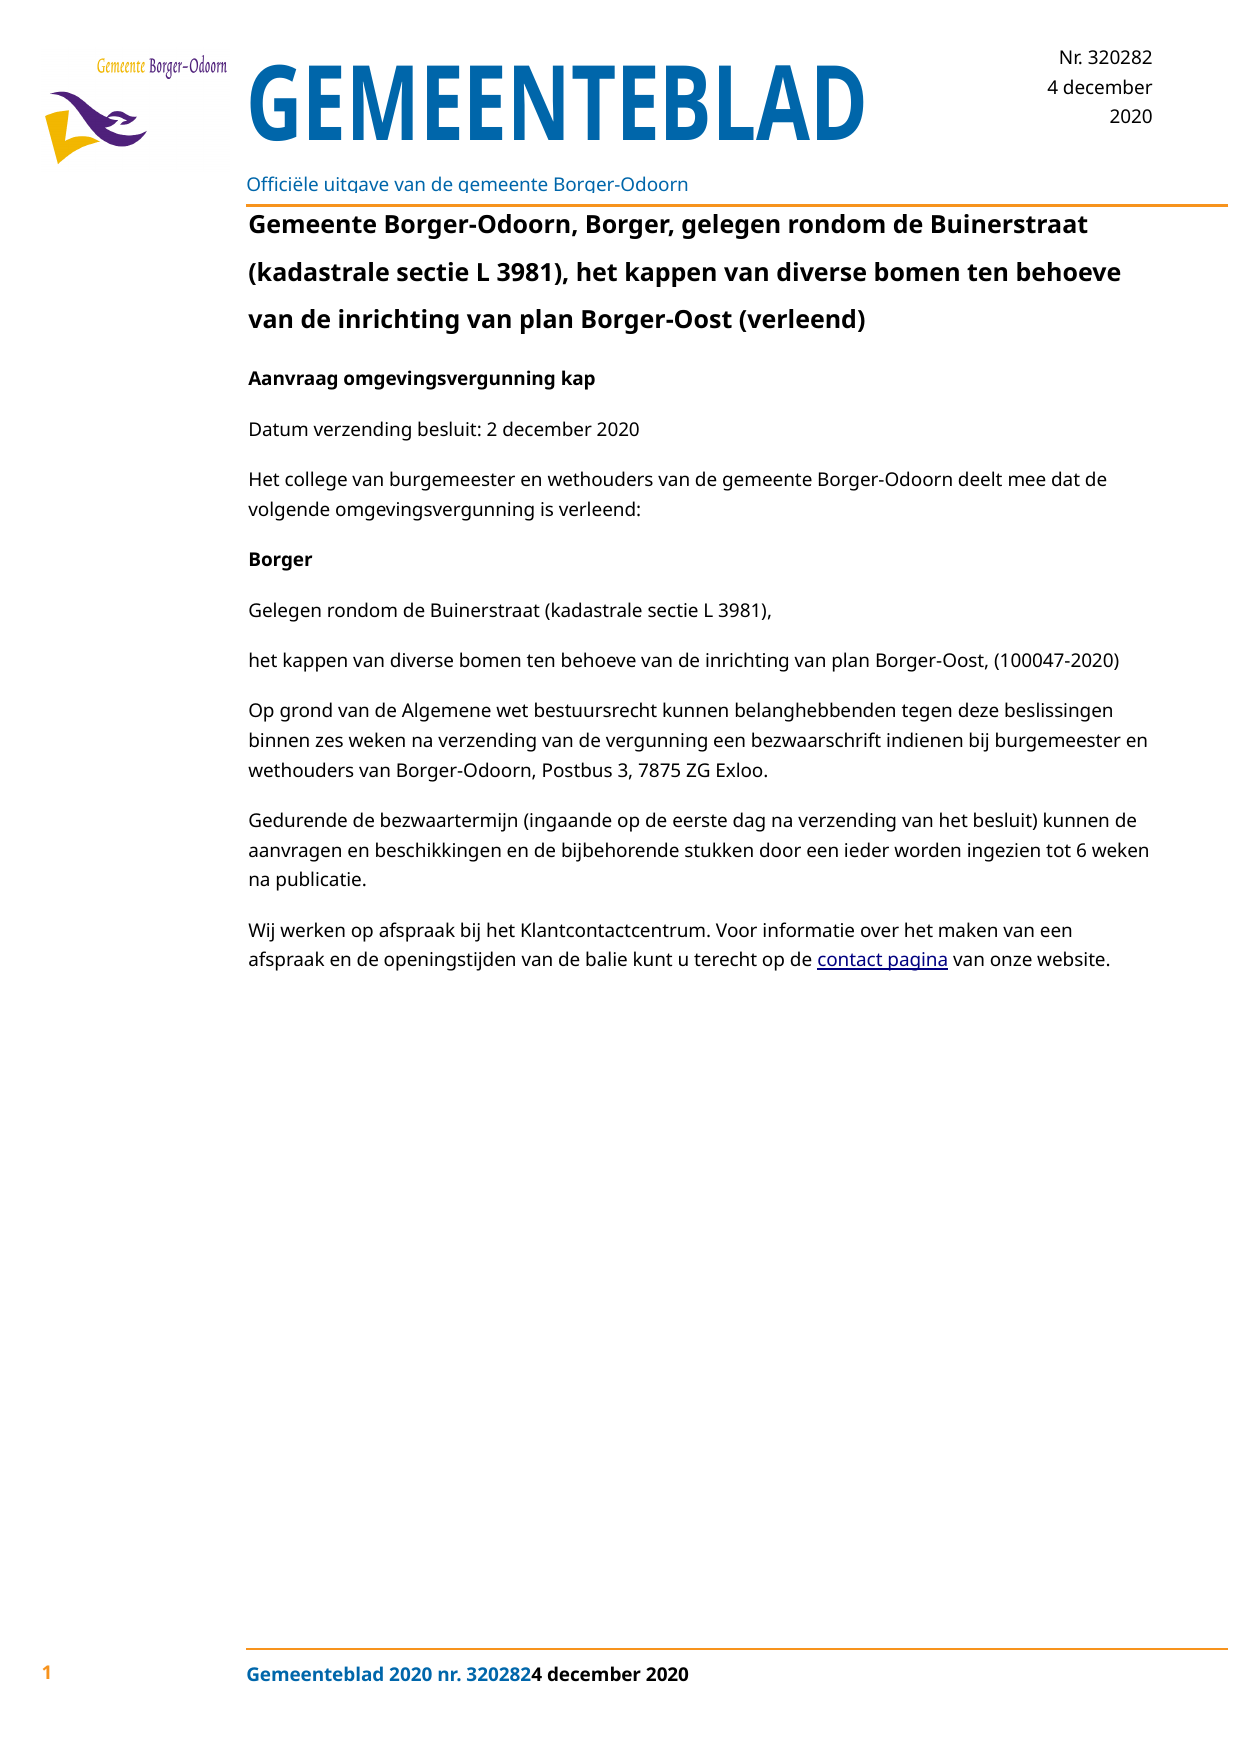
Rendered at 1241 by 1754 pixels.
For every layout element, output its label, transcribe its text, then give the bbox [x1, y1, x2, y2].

text Datum verzending besluit: 2 december 2020 [248, 416, 1152, 442]
text het kappen van diverse bomen ten behoeve van de inrichting van plan Borger-Oost, (100047-2020) [248, 647, 1152, 673]
text Gedurende de bezwaartermijn (ingaande op de eerste dag na verzending van het besluit) kunnen de aanvragen en beschikkingen en de bijbehorende stukken door een ieder worden ingezien tot 6 weken na publicatie. [248, 807, 1152, 892]
text Gelegen rondom de Buinerstraat (kadastrale sectie L 3981), [248, 597, 1152, 622]
text Op grond van de Algemene wet bestuursrecht kunnen belanghebbenden tegen deze beslissingen binnen zes weken na verzending van de vergunning een bezwaarschrift indienen bij burgemeester en wethouders van Borger-Odoorn, Postbus 3, 7875 ZG Exloo. [248, 698, 1152, 782]
text Gemeente Borger-Odoorn, Borger, gelegen rondom de Buinerstraat (kadastrale sectie L 3981), het kappen van diverse bomen ten behoeve van de inrichting van plan Borger-Oost (verleend) [248, 207, 1152, 336]
text Het college van burgemeester en wethouders van de gemeente Borger-Odoorn deelt mee dat de volgende omgevingsvergunning is verleend: [248, 466, 1152, 522]
text Borger [248, 546, 1152, 572]
picture [41, 47, 231, 172]
text Wij werken op afspraak bij het Klantcontactcentrum. Voor informatie over het maken van een afspraak en de openingstijden van de balie kunt u terecht op de contact pagina van onze website. [248, 917, 1152, 972]
text Aanvraag omgevingsvergunning kap [248, 366, 1152, 391]
